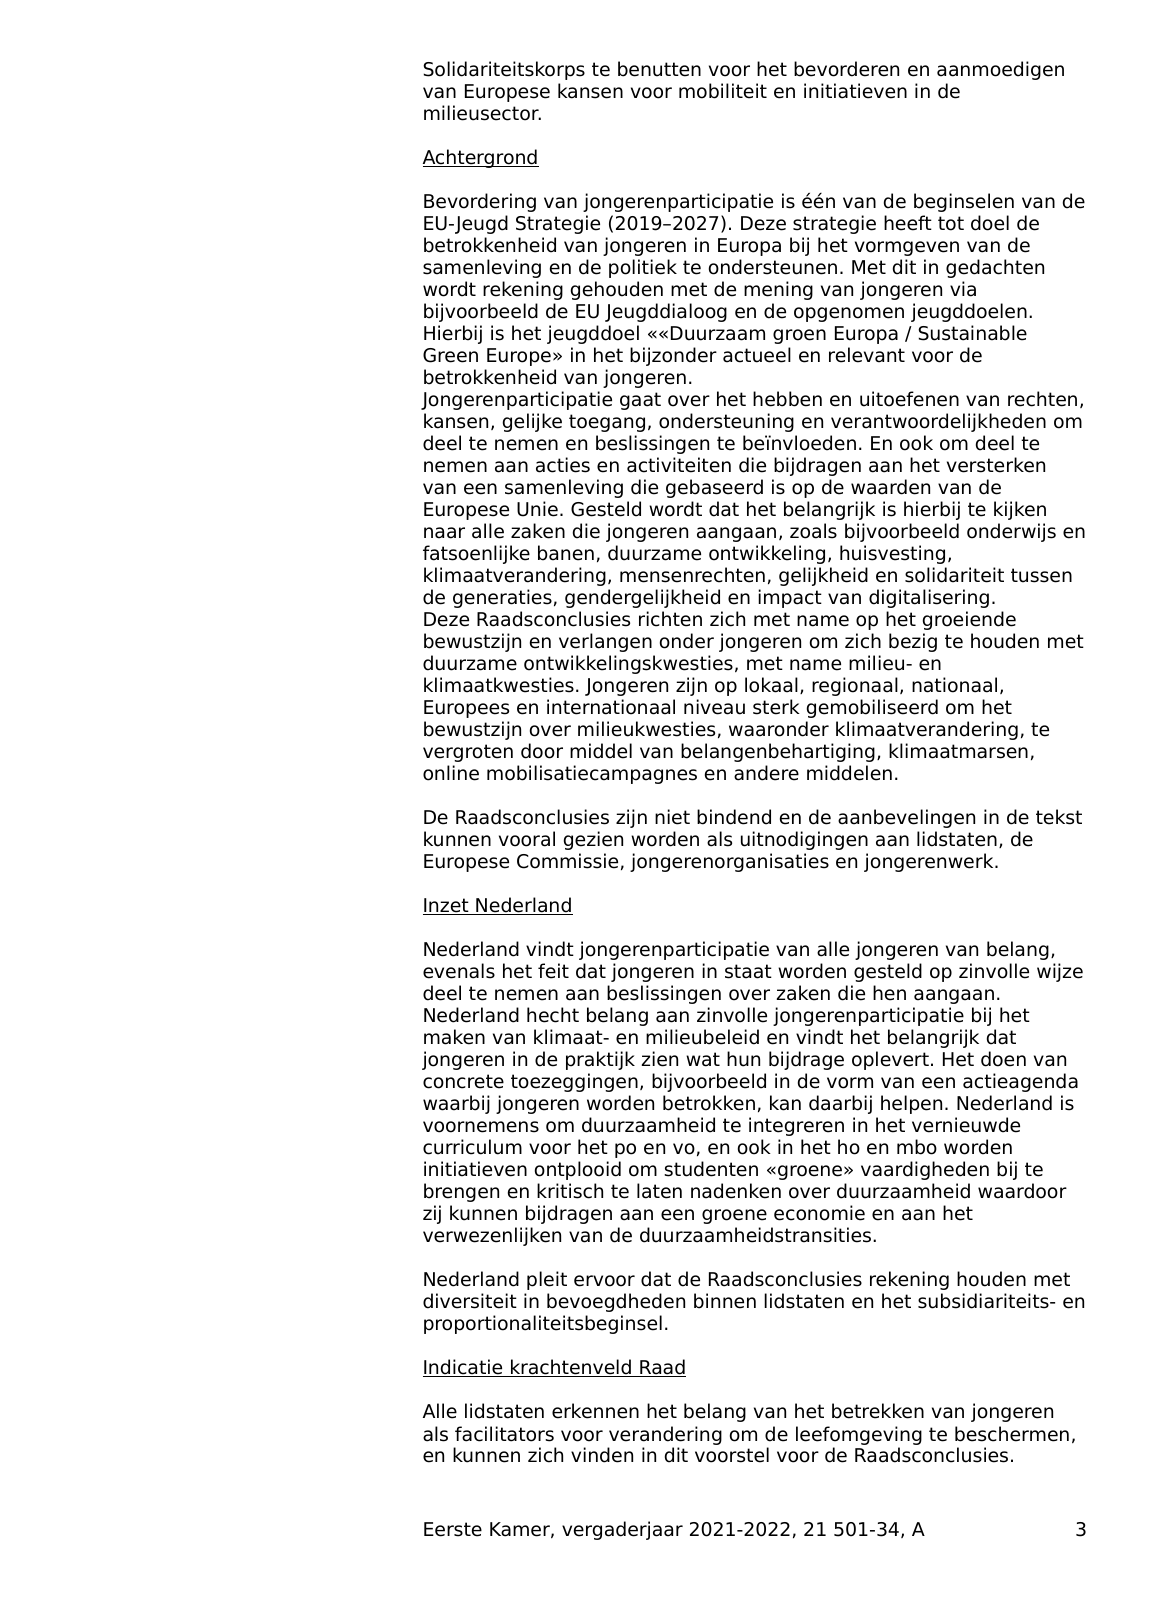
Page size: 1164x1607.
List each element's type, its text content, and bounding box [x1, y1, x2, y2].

subtitle Inzet Nederland [422, 895, 1087, 917]
subtitle Indicatie krachtenveld Raad [422, 1357, 1087, 1379]
text Solidariteitskorps te benutten voor het bevorderen en aanmoedigen van Europese kansen voor mobiliteit en initiatieven in de milieusector. [422, 59, 1087, 125]
text De Raadsconclusies zijn niet bindend en de aanbevelingen in de tekst kunnen vooral gezien worden als uitnodigingen aan lidstaten, de Europese Commissie, jongerenorganisaties en jongerenwerk. [422, 807, 1087, 873]
text Nederland pleit ervoor dat de Raadsconclusies rekening houden met diversiteit in bevoegdheden binnen lidstaten en het subsidiariteits- en proportionaliteitsbeginsel. [422, 1269, 1087, 1335]
text Nederland vindt jongerenparticipatie van alle jongeren van belang, evenals het feit dat jongeren in staat worden gesteld op zinvolle wijze deel te nemen aan beslissingen over zaken die hen aangaan. [422, 939, 1087, 1005]
subtitle Achtergrond [422, 147, 1087, 169]
text Jongerenparticipatie gaat over het hebben en uitoefenen van rechten, kansen, gelijke toegang, ondersteuning en verantwoordelijkheden om deel te nemen en beslissingen te beïnvloeden. En ook om deel te nemen aan acties en activiteiten die bijdragen aan het versterken van een samenleving die gebaseerd is op de waarden van de Europese Unie. Gesteld wordt dat het belangrijk is hierbij te kijken naar alle zaken die jongeren aangaan, zoals bijvoorbeeld onderwijs en fatsoenlijke banen, duurzame ontwikkeling, huisvesting, klimaatverandering, mensenrechten, gelijkheid en solidariteit tussen de generaties, gendergelijkheid en impact van digitalisering. [422, 389, 1087, 609]
text Nederland hecht belang aan zinvolle jongerenparticipatie bij het maken van klimaat- en milieubeleid en vindt het belangrijk dat jongeren in de praktijk zien wat hun bijdrage oplevert. Het doen van concrete toezeggingen, bijvoorbeeld in de vorm van een actieagenda waarbij jongeren worden betrokken, kan daarbij helpen. Nederland is voornemens om duurzaamheid te integreren in het vernieuwde curriculum voor het po en vo, en ook in het ho en mbo worden initiatieven ontplooid om studenten «groene» vaardigheden bij te brengen en kritisch te laten nadenken over duurzaamheid waardoor zij kunnen bijdragen aan een groene economie en aan het verwezenlijken van de duurzaamheidstransities. [422, 1005, 1087, 1247]
text Deze Raadsconclusies richten zich met name op het groeiende bewustzijn en verlangen onder jongeren om zich bezig te houden met duurzame ontwikkelingskwesties, met name milieu- en klimaatkwesties. Jongeren zijn op lokaal, regionaal, nationaal, Europees en internationaal niveau sterk gemobiliseerd om het bewustzijn over milieukwesties, waaronder klimaatverandering, te vergroten door middel van belangenbehartiging, klimaatmarsen, online mobilisatiecampagnes en andere middelen. [422, 609, 1087, 785]
text Alle lidstaten erkennen het belang van het betrekken van jongeren als facilitators voor verandering om de leefomgeving te beschermen, en kunnen zich vinden in dit voorstel voor de Raadsconclusies. [422, 1401, 1087, 1467]
text Bevordering van jongerenparticipatie is één van de beginselen van de EU-Jeugd Strategie (2019–2027). Deze strategie heeft tot doel de betrokkenheid van jongeren in Europa bij het vormgeven van de samenleving en de politiek te ondersteunen. Met dit in gedachten wordt rekening gehouden met de mening van jongeren via bijvoorbeeld de EU Jeugddialoog en de opgenomen jeugddoelen. Hierbij is het jeugddoel ««Duurzaam groen Europa / Sustainable Green Europe» in het bijzonder actueel en relevant voor de betrokkenheid van jongeren. [422, 191, 1087, 389]
